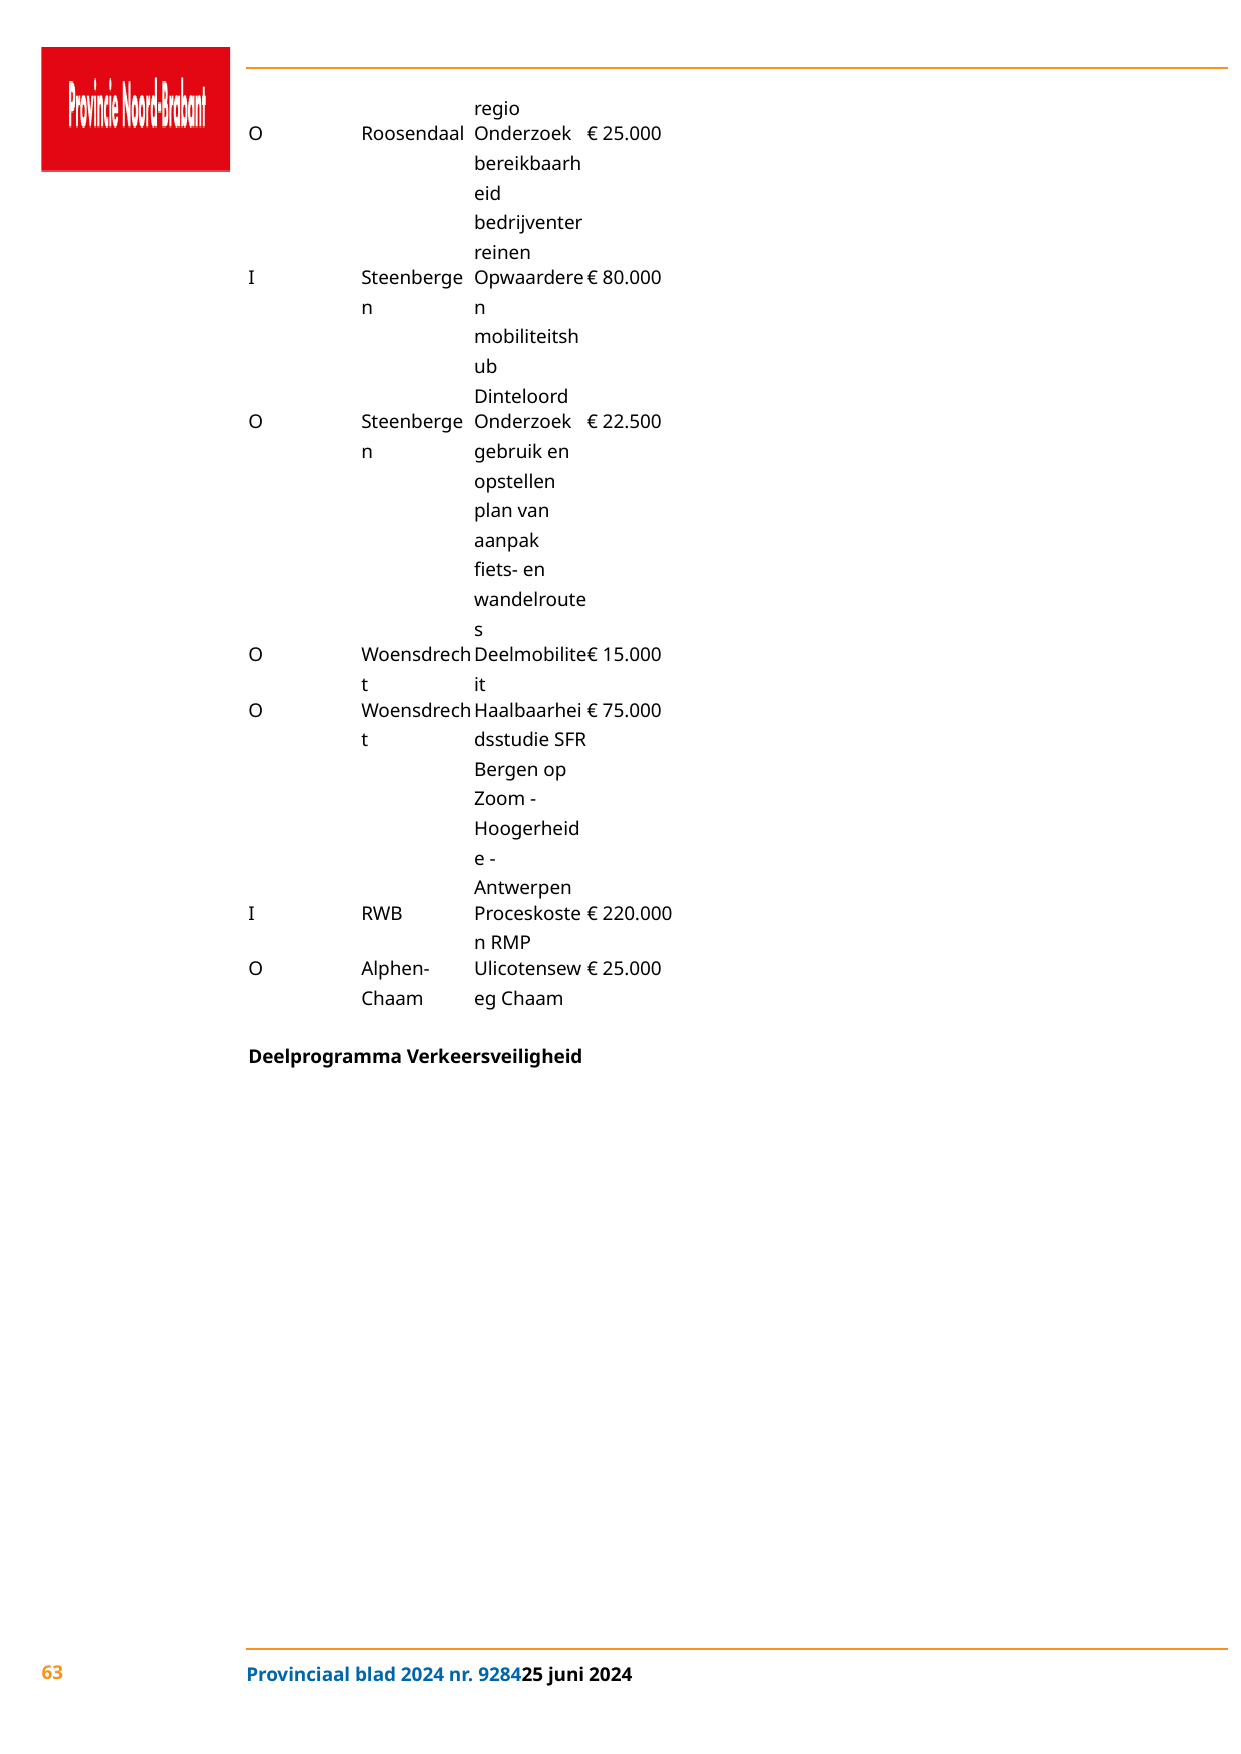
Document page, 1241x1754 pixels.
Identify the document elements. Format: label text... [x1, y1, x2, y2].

table_cell € 75.000 [587, 697, 700, 900]
table_cell [700, 265, 813, 409]
table_cell [700, 900, 813, 955]
table_cell [1039, 641, 1152, 697]
table_cell Proceskosten RMP [474, 900, 587, 955]
table_cell € 25.000 [587, 121, 700, 264]
table_cell [700, 641, 813, 697]
table_cell regio [474, 95, 587, 121]
table_cell [926, 641, 1038, 697]
table_cell [926, 955, 1038, 1011]
table_cell [813, 409, 926, 641]
table_cell € 25.000 [587, 955, 700, 1011]
table_cell [1039, 95, 1152, 121]
table_cell [926, 95, 1038, 121]
table_cell Alphen-Chaam [361, 955, 474, 1011]
table_cell [813, 95, 926, 121]
table_cell [700, 955, 813, 1011]
table_cell [813, 955, 926, 1011]
table_cell [813, 265, 926, 409]
table_cell O [248, 955, 361, 1011]
table_cell [700, 697, 813, 900]
table_cell [1039, 409, 1152, 641]
table_cell [700, 121, 813, 264]
table_cell [1039, 900, 1152, 955]
table_cell [813, 121, 926, 264]
table_cell Deelmobiliteit [474, 641, 587, 697]
table_cell [587, 95, 700, 121]
table_cell Haalbaarheidsstudie SFR Bergen op Zoom - Hoogerheide - Antwerpen [474, 697, 587, 900]
table_cell [813, 900, 926, 955]
table_cell Ulicotenseweg Chaam [474, 955, 587, 1011]
table_cell O [248, 409, 361, 641]
table_cell [926, 265, 1038, 409]
table_cell Opwaarderen mobiliteitshub Dinteloord [474, 265, 587, 409]
table_cell [1039, 121, 1152, 264]
table_cell € 22.500 [587, 409, 700, 641]
table_cell O [248, 121, 361, 264]
table_cell [1039, 955, 1152, 1011]
table_cell [813, 697, 926, 900]
table_cell O [248, 641, 361, 697]
table_cell I [248, 265, 361, 409]
table_header Deelprogramma Verkeersveiligheid [248, 1044, 1152, 1069]
table_cell [700, 409, 813, 641]
table_cell [926, 697, 1038, 900]
table_cell € 80.000 [587, 265, 700, 409]
table_cell [1039, 265, 1152, 409]
table_cell O [248, 697, 361, 900]
picture [41, 47, 231, 172]
table_cell I [248, 900, 361, 955]
table_cell [813, 641, 926, 697]
table_cell € 220.000 [587, 900, 700, 955]
table_cell [700, 95, 813, 121]
table_cell [926, 409, 1038, 641]
table_cell Steenbergen [361, 265, 474, 409]
table_cell [926, 900, 1038, 955]
table_cell Onderzoek bereikbaarheid bedrijventerreinen [474, 121, 587, 264]
table_cell [926, 121, 1038, 264]
table_cell [1039, 697, 1152, 900]
table_cell Onderzoek gebruik en opstellen plan van aanpak fiets- en wandelroutes [474, 409, 587, 641]
table_cell [248, 95, 361, 121]
table_cell € 15.000 [587, 641, 700, 697]
table_cell Roosendaal [361, 121, 474, 264]
table_cell Woensdrecht [361, 641, 474, 697]
table_cell RWB [361, 900, 474, 955]
table_cell [361, 95, 474, 121]
table_cell Steenbergen [361, 409, 474, 641]
table_cell Woensdrecht [361, 697, 474, 900]
